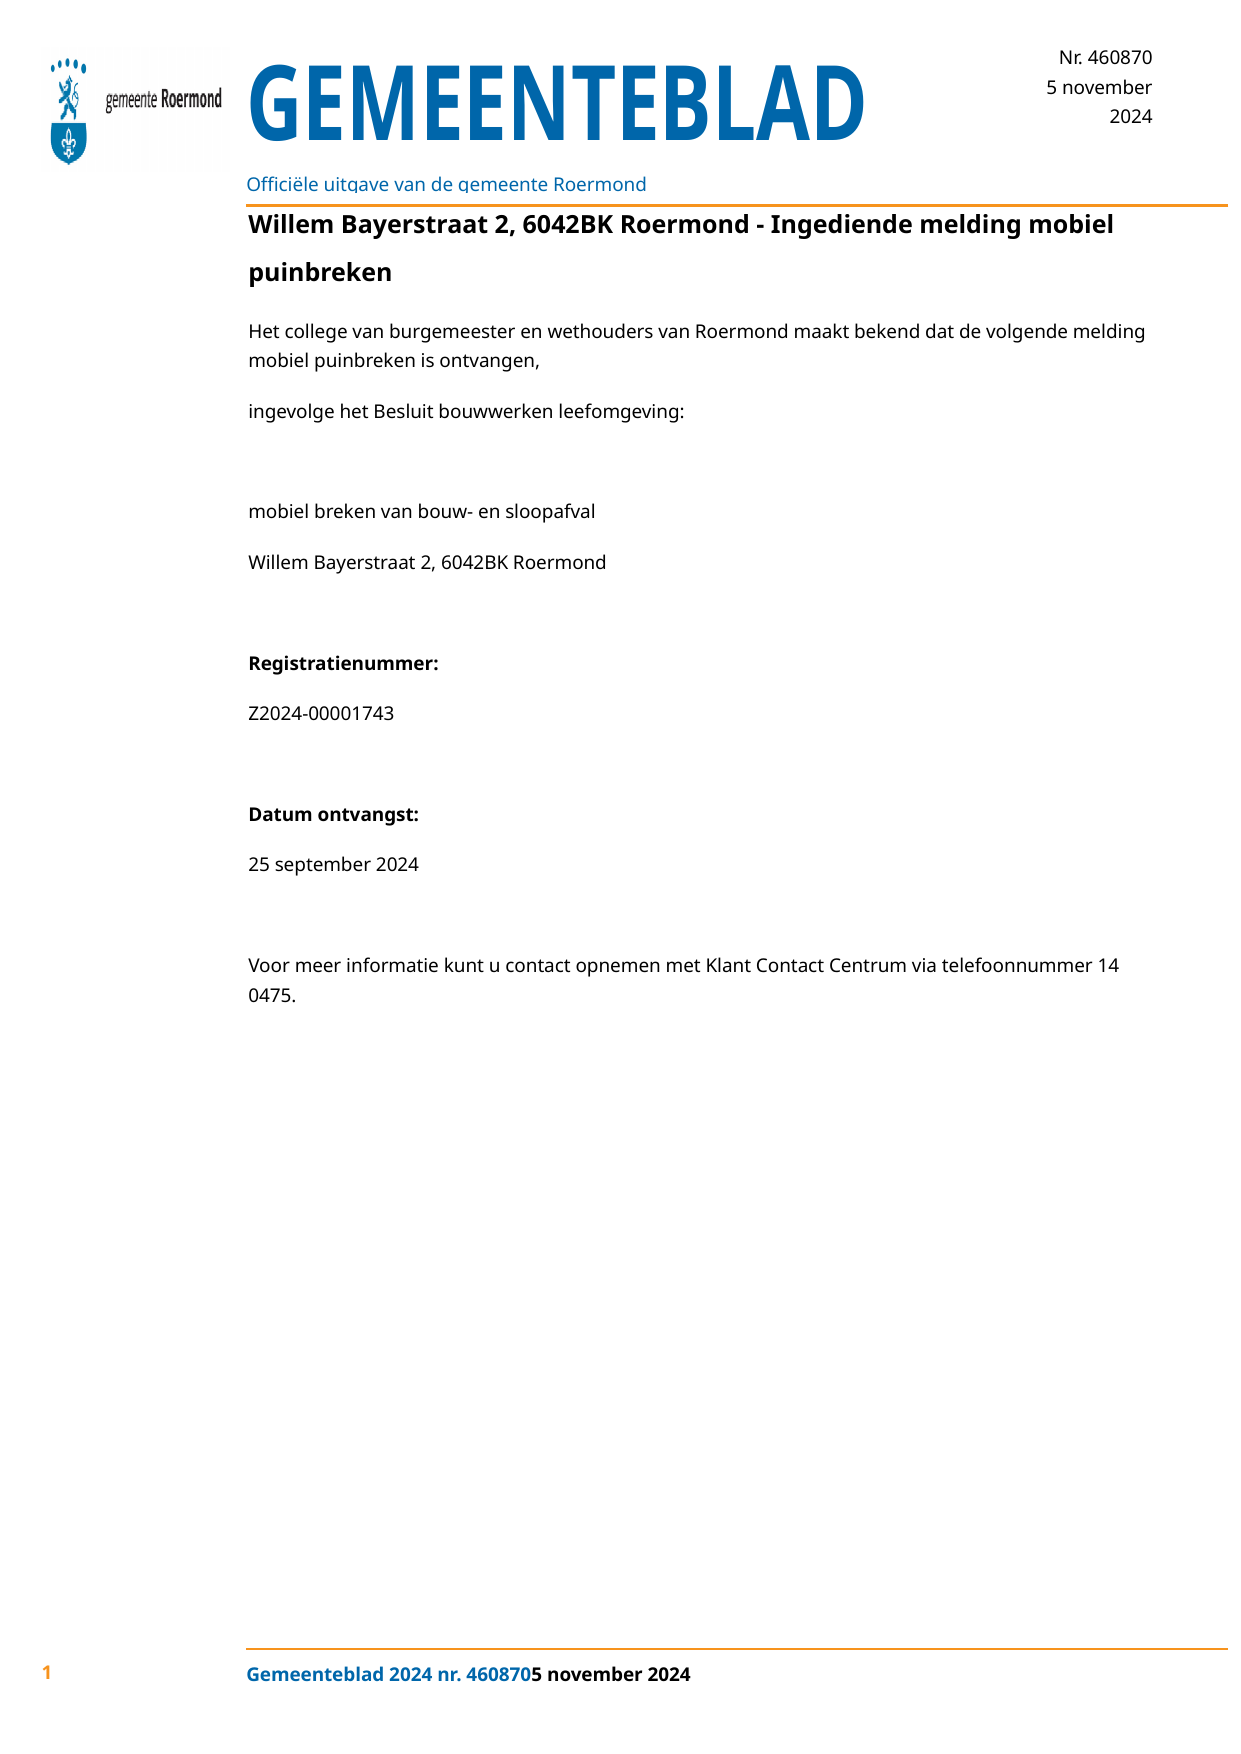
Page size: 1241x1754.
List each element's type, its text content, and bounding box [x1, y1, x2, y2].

text Voor meer informatie kunt u contact opnemen met Klant Contact Centrum via telefoonnummer 14 0475. [248, 952, 1152, 1008]
text Willem Bayerstraat 2, 6042BK Roermond - Ingediende melding mobiel puinbreken [248, 207, 1152, 288]
text ingevolge het Besluit bouwwerken leefomgeving: [248, 398, 1152, 424]
text Het college van burgemeester en wethouders van Roermond maakt bekend dat de volgende melding mobiel puinbreken is ontvangen, [248, 318, 1152, 373]
text 25 september 2024 [248, 852, 1152, 877]
text Registratienummer: [248, 650, 1152, 676]
text Z2024-00001743 [248, 700, 1152, 726]
text Datum ontvangst: [248, 801, 1152, 827]
picture [41, 47, 231, 172]
text mobiel breken van bouw- en sloopafval [248, 499, 1152, 524]
text Willem Bayerstraat 2, 6042BK Roermond [248, 549, 1152, 575]
